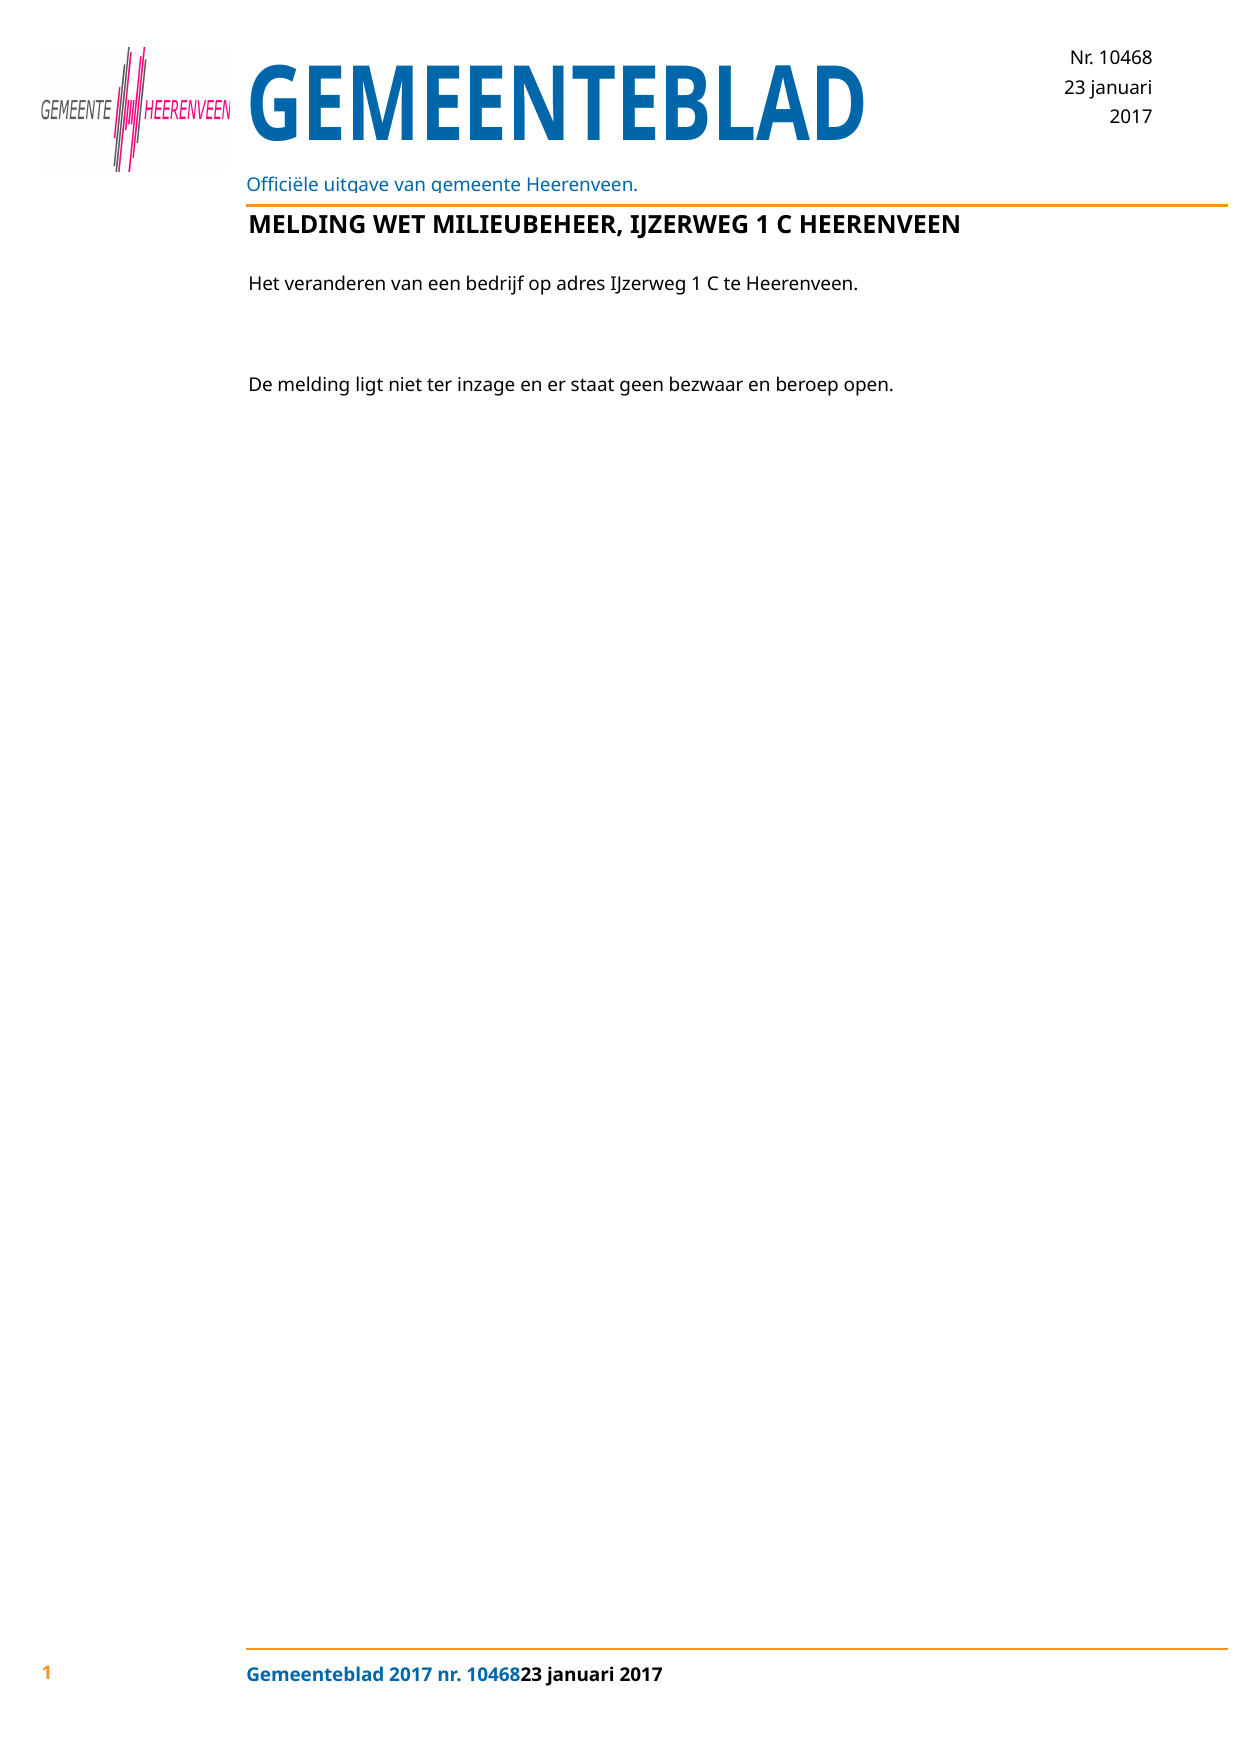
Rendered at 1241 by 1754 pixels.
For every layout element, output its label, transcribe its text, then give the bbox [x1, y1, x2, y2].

picture [41, 47, 231, 172]
text MELDING WET MILIEUBEHEER, IJZERWEG 1 C HEERENVEEN [248, 207, 1152, 241]
text De melding ligt niet ter inzage en er staat geen bezwaar en beroep open. [248, 371, 1152, 397]
text Het veranderen van een bedrijf op adres IJzerweg 1 C te Heerenveen. [248, 270, 1152, 296]
